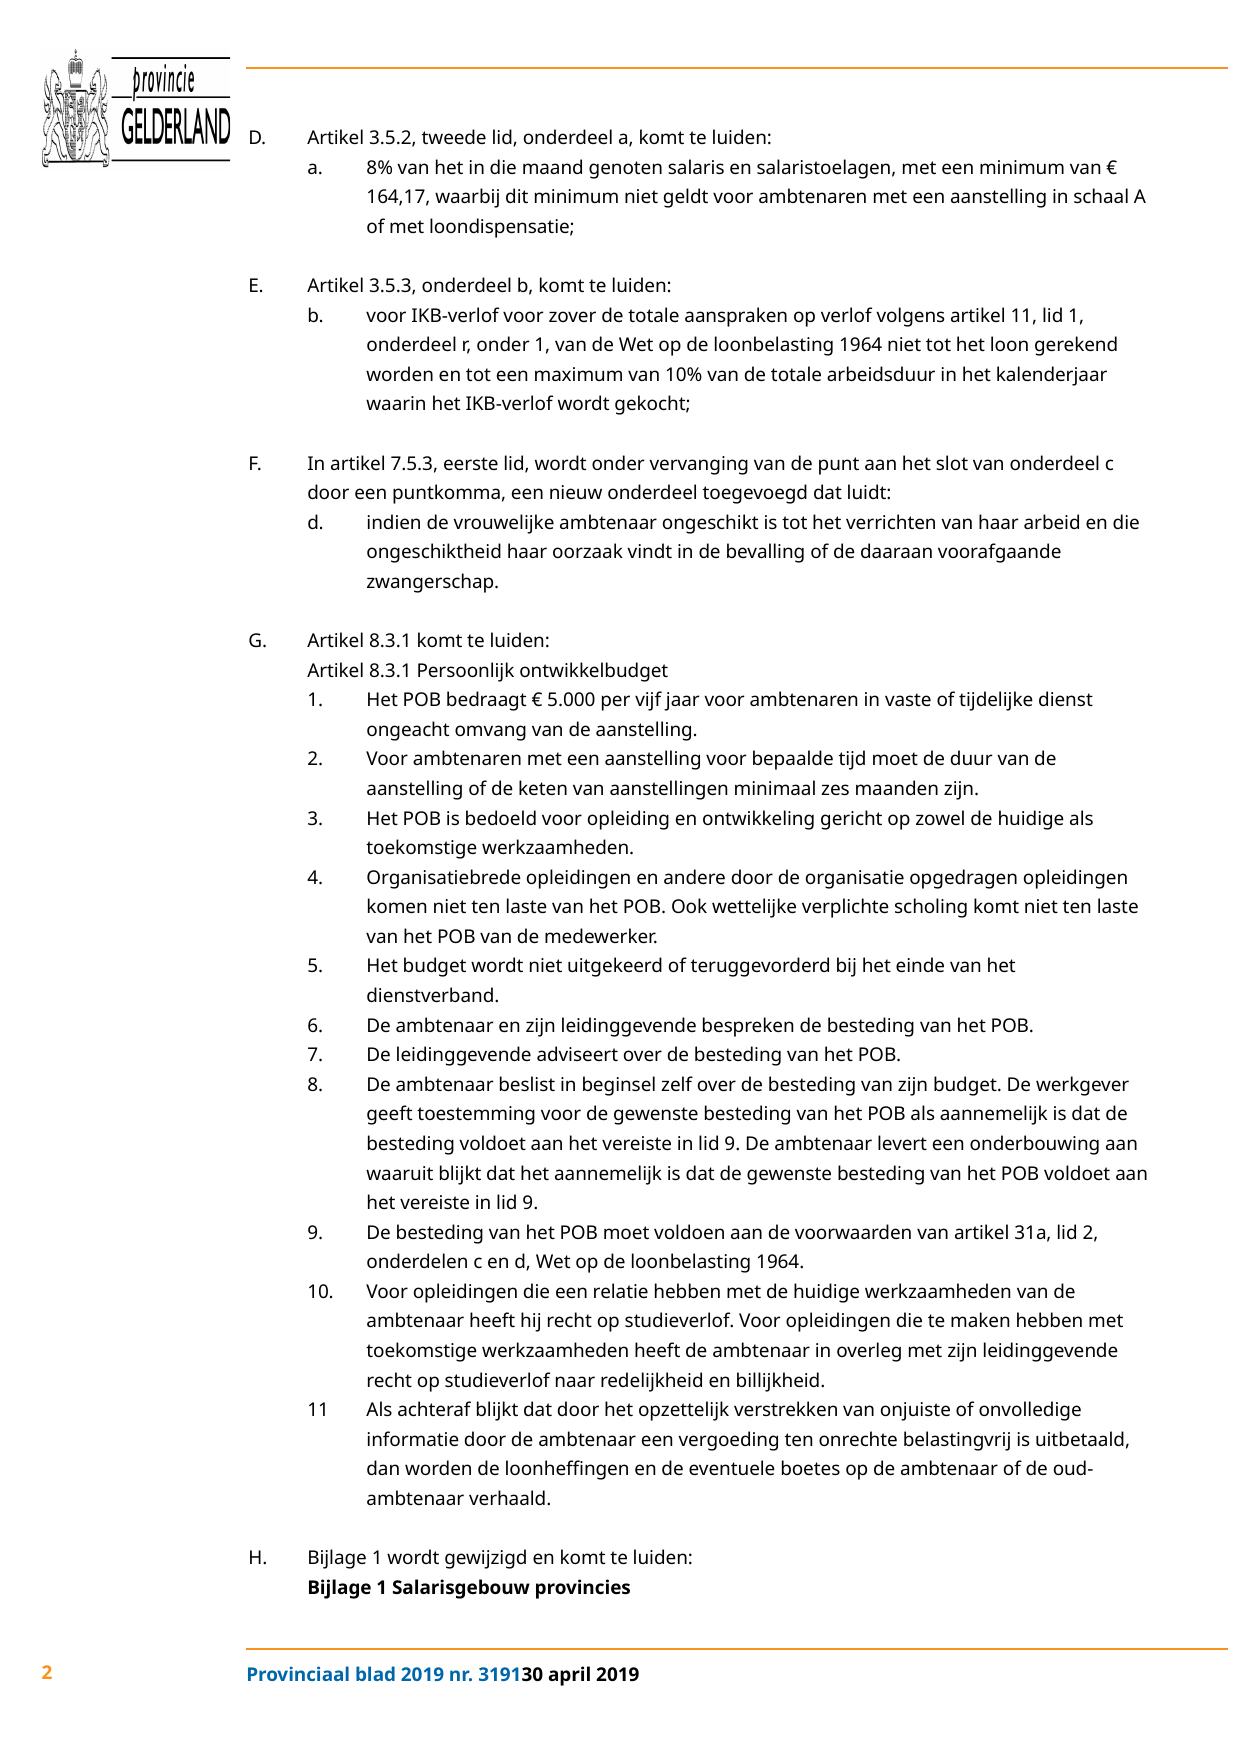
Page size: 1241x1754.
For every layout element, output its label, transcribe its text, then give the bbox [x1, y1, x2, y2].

list Het POB bedraagt € 5.000 per vijf jaar voor ambtenaren in vaste of tijdelijke dienst ongeacht omvang van de aanstelling. [307, 686, 1152, 742]
list De ambtenaar beslist in beginsel zelf over de besteding van zijn budget. De werkgever geeft toestemming voor de gewenste besteding van het POB als aannemelijk is dat de besteding voldoet aan het vereiste in lid 9. De ambtenaar levert een onderbouwing aan waaruit blijkt dat het aannemelijk is dat de gewenste besteding van het POB voldoet aan het vereiste in lid 9. [307, 1071, 1152, 1215]
list voor IKB-verlof voor zover de totale aanspraken op verlof volgens artikel 11, lid 1, onderdeel r, onder 1, van de Wet op de loonbelasting 1964 niet tot het loon gerekend worden en tot een maximum van 10% van de totale arbeidsduur in het kalenderjaar waarin het IKB-verlof wordt gekocht; [307, 302, 1152, 416]
list Als achteraf blijkt dat door het opzettelijk verstrekken van onjuiste of onvolledige informatie door de ambtenaar een vergoeding ten onrechte belastingvrij is uitbetaald, dan worden de loonheffingen en de eventuele boetes op de ambtenaar of de oud-ambtenaar verhaald. [307, 1396, 1152, 1511]
list indien de vrouwelijke ambtenaar ongeschikt is tot het verrichten van haar arbeid en die ongeschiktheid haar oorzaak vindt in de bevalling of de daaraan voorafgaande zwangerschap. [307, 509, 1152, 594]
list De besteding van het POB moet voldoen aan de voorwaarden van artikel 31a, lid 2, onderdelen c en d, Wet op de loonbelasting 1964. [307, 1219, 1152, 1274]
list 8% van het in die maand genoten salaris en salaristoelagen, met een minimum van € 164,17, waarbij dit minimum niet geldt voor ambtenaren met een aanstelling in schaal A of met loondispensatie; [307, 154, 1152, 239]
picture [41, 47, 231, 172]
list Voor opleidingen die een relatie hebben met de huidige werkzaamheden van de ambtenaar heeft hij recht op studieverlof. Voor opleidingen die te maken hebben met toekomstige werkzaamheden heeft de ambtenaar in overleg met zijn leidinggevende recht op studieverlof naar redelijkheid en billijkheid. [307, 1278, 1152, 1393]
list Artikel 3.5.2, tweede lid, onderdeel a, komt te luiden: [248, 124, 1152, 150]
list Het POB is bedoeld voor opleiding en ontwikkeling gericht op zowel de huidige als toekomstige werkzaamheden. [307, 805, 1152, 860]
list Artikel 8.3.1 Persoonlijk ontwikkelbudget [248, 657, 1152, 683]
list Organisatiebrede opleidingen en andere door de organisatie opgedragen opleidingen komen niet ten laste van het POB. Ook wettelijke verplichte scholing komt niet ten laste van het POB van de medewerker. [307, 864, 1152, 949]
list De ambtenaar en zijn leidinggevende bespreken de besteding van het POB. [307, 1012, 1152, 1038]
list Bijlage 1 wordt gewijzigd en komt te luiden: [248, 1544, 1152, 1570]
list Het budget wordt niet uitgekeerd of teruggevorderd bij het einde van het dienstverband. [307, 953, 1152, 1008]
list Artikel 3.5.3, onderdeel b, komt te luiden: [248, 272, 1152, 298]
list Artikel 8.3.1 komt te luiden: [248, 627, 1152, 653]
list Voor ambtenaren met een aanstelling voor bepaalde tijd moet de duur van de aanstelling of de keten van aanstellingen minimaal zes maanden zijn. [307, 746, 1152, 801]
list De leidinggevende adviseert over de besteding van het POB. [307, 1041, 1152, 1067]
list In artikel 7.5.3, eerste lid, wordt onder vervanging van de punt aan het slot van onderdeel c door een puntkomma, een nieuw onderdeel toegevoegd dat luidt: [248, 450, 1152, 505]
list Bijlage 1 Salarisgebouw provincies [248, 1574, 1152, 1600]
